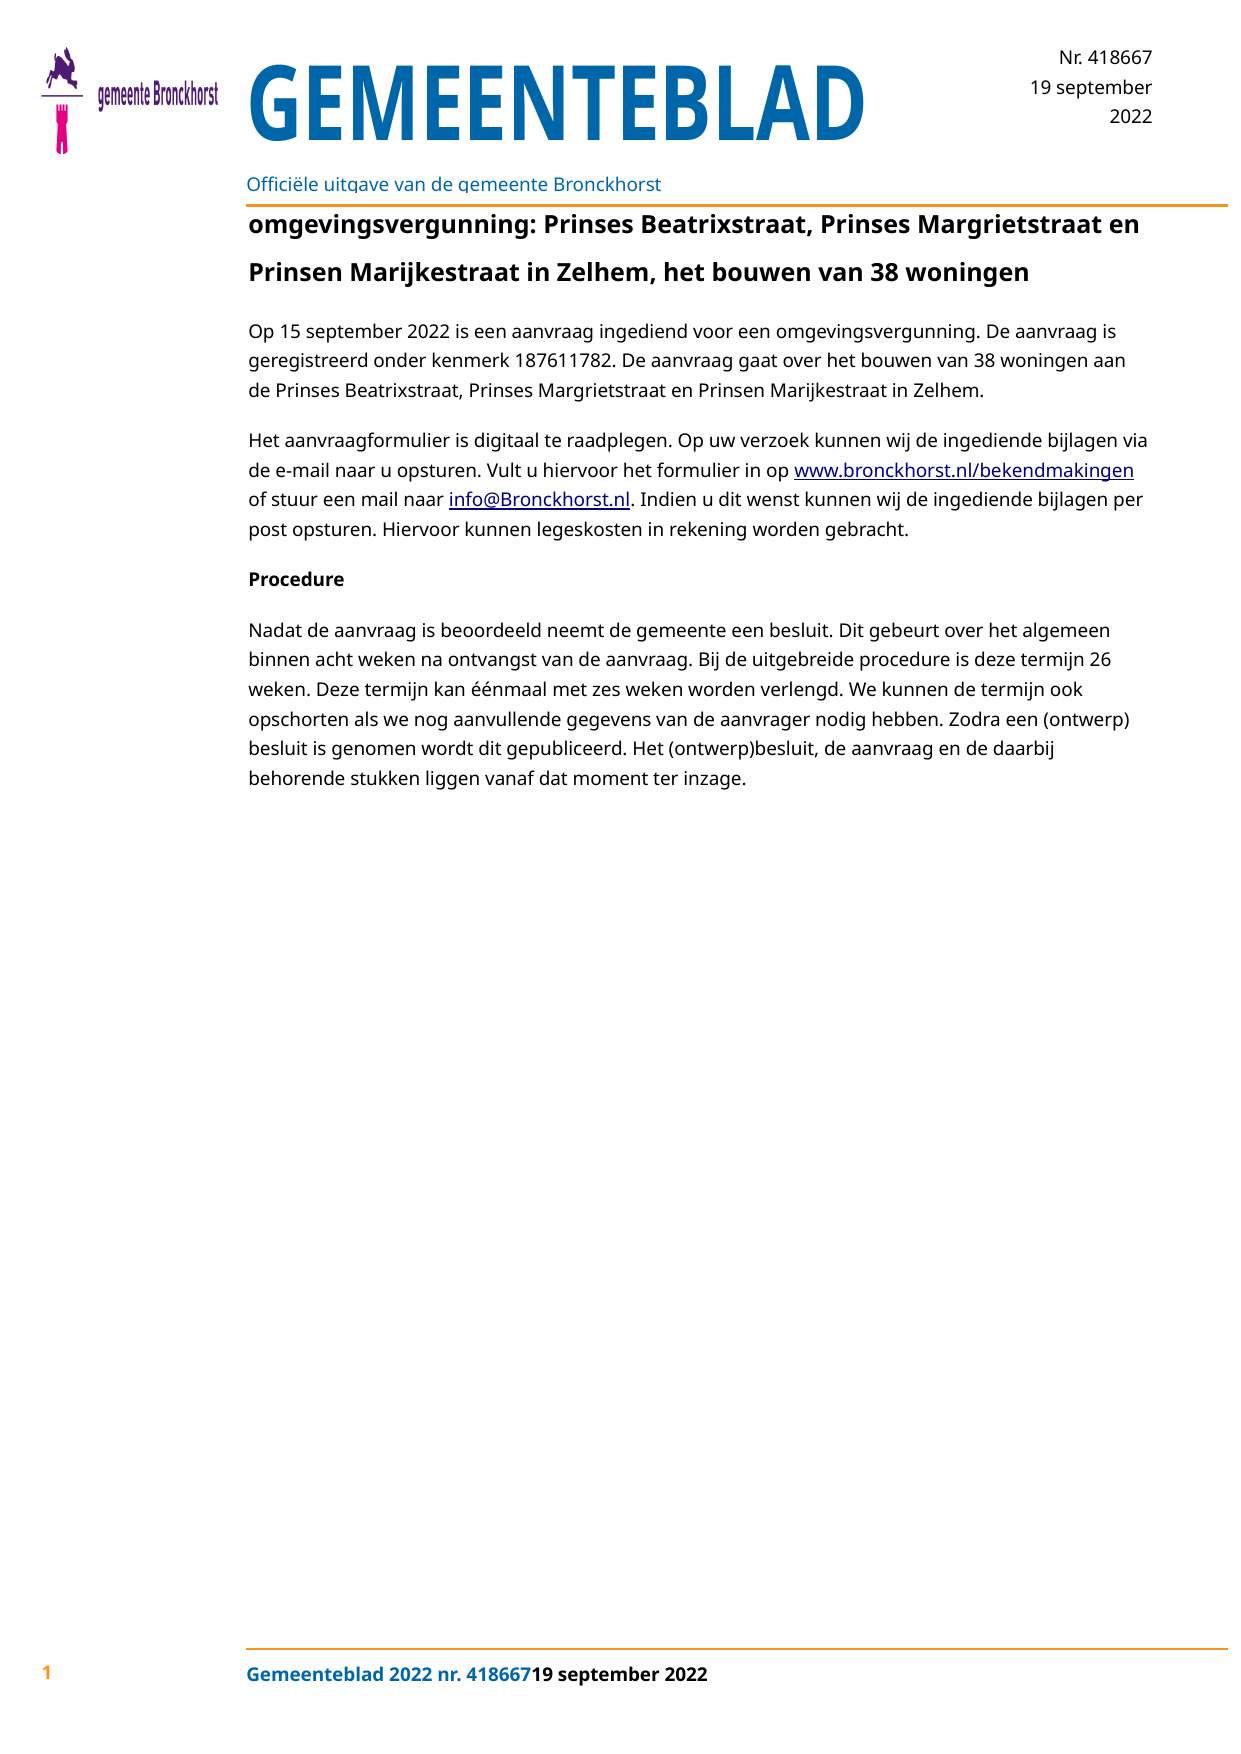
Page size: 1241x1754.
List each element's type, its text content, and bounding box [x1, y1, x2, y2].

text Op 15 september 2022 is een aanvraag ingediend voor een omgevingsvergunning. De aanvraag is geregistreerd onder kenmerk 187611782. De aanvraag gaat over het bouwen van 38 woningen aan de Prinses Beatrixstraat, Prinses Margrietstraat en Prinsen Marijkestraat in Zelhem. [248, 318, 1152, 403]
picture [41, 47, 231, 172]
text Nadat de aanvraag is beoordeeld neemt de gemeente een besluit. Dit gebeurt over het algemeen binnen acht weken na ontvangst van de aanvraag. Bij de uitgebreide procedure is deze termijn 26 weken. Deze termijn kan éénmaal met zes weken worden verlengd. We kunnen de termijn ook opschorten als we nog aanvullende gegevens van de aanvrager nodig hebben. Zodra een (ontwerp) besluit is genomen wordt dit gepubliceerd. Het (ontwerp)besluit, de aanvraag en de daarbij behorende stukken liggen vanaf dat moment ter inzage. [248, 617, 1152, 791]
text omgevingsvergunning: Prinses Beatrixstraat, Prinses Margrietstraat en Prinsen Marijkestraat in Zelhem, het bouwen van 38 woningen [248, 207, 1152, 288]
text Het aanvraagformulier is digitaal te raadplegen. Op uw verzoek kunnen wij de ingediende bijlagen via de e-mail naar u opsturen. Vult u hiervoor het formulier in op www.bronckhorst.nl/bekendmakingen of stuur een mail naar info@Bronckhorst.nl. Indien u dit wenst kunnen wij de ingediende bijlagen per post opsturen. Hiervoor kunnen legeskosten in rekening worden gebracht. [248, 427, 1152, 542]
text Procedure [248, 567, 1152, 592]
